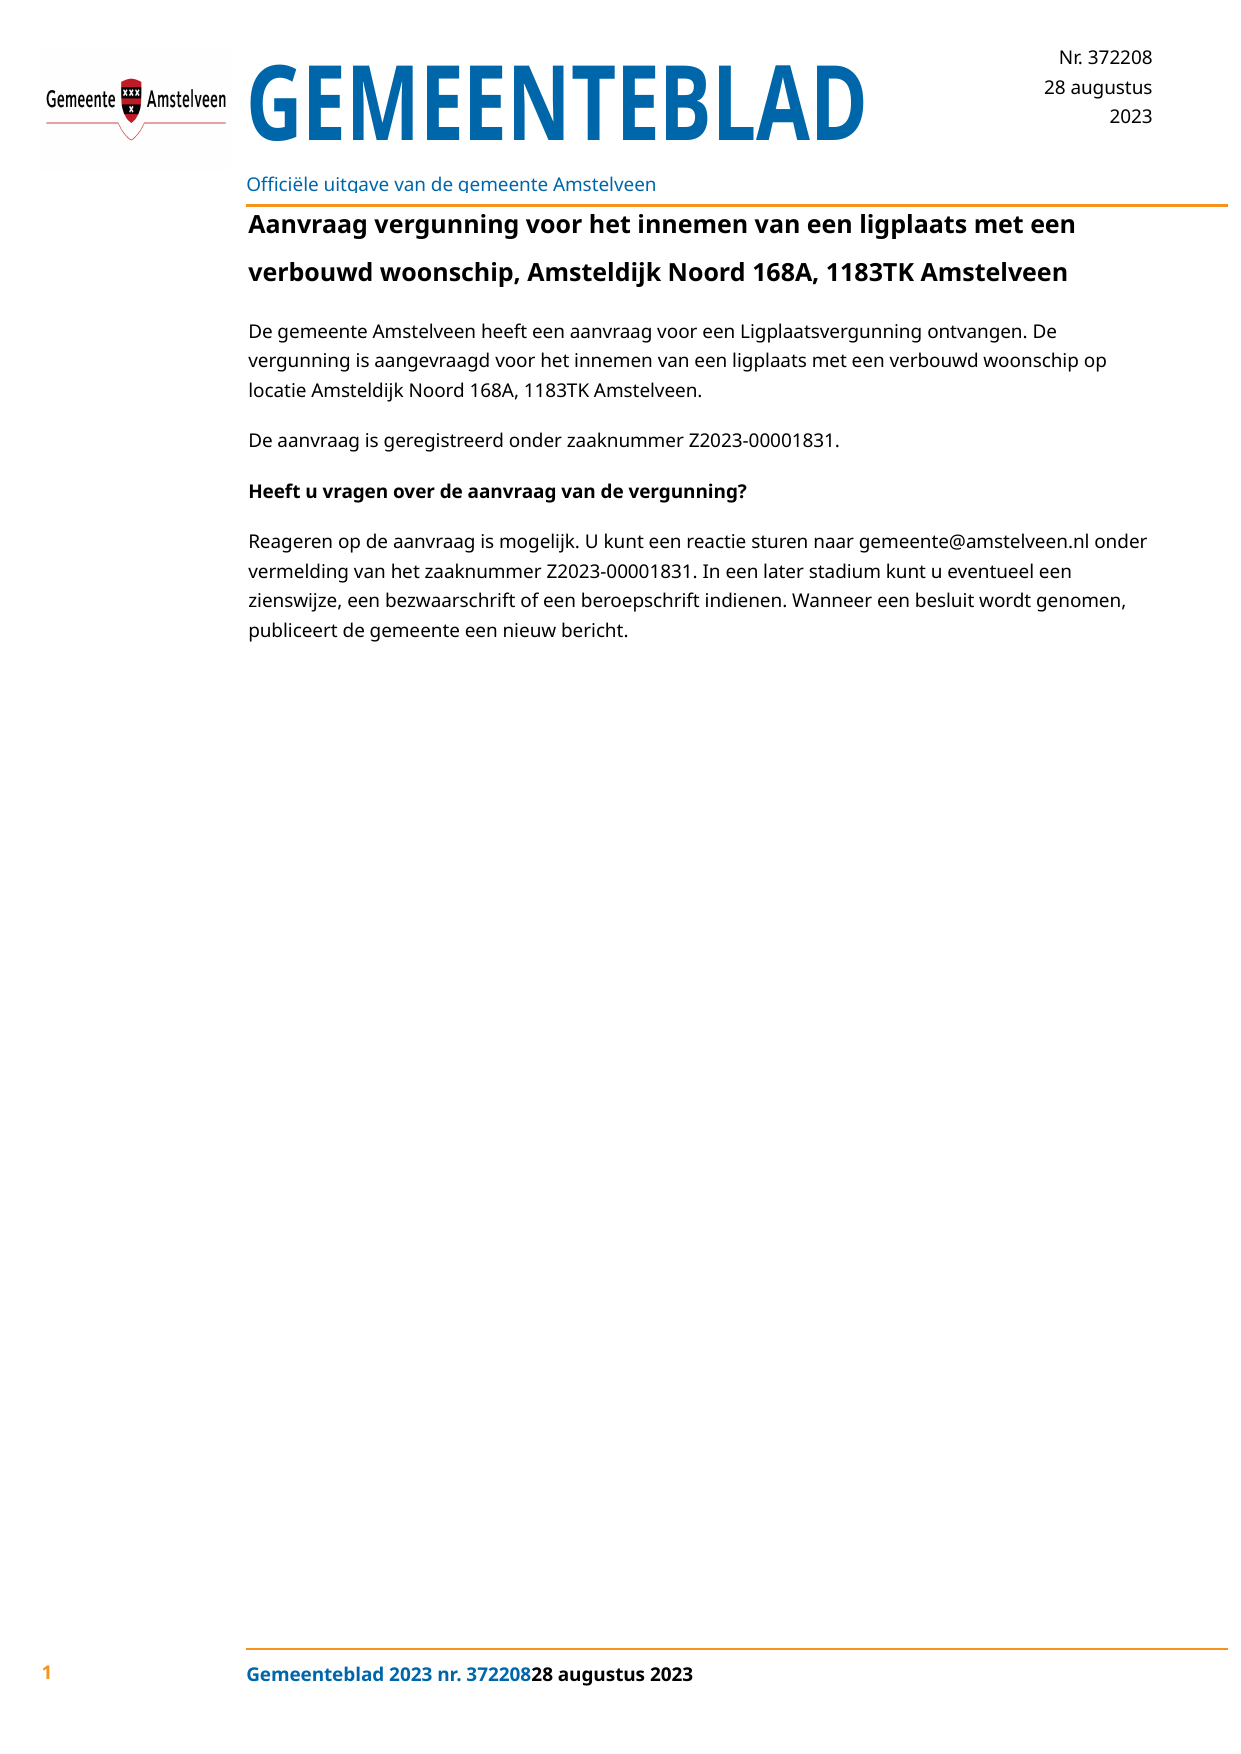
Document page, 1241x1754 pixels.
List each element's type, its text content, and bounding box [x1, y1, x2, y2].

text De gemeente Amstelveen heeft een aanvraag voor een Ligplaatsvergunning ontvangen. De vergunning is aangevraagd voor het innemen van een ligplaats met een verbouwd woonschip op locatie Amsteldijk Noord 168A, 1183TK Amstelveen. [248, 318, 1152, 403]
text Heeft u vragen over de aanvraag van de vergunning? [248, 478, 1152, 504]
picture [41, 47, 231, 172]
text De aanvraag is geregistreerd onder zaaknummer Z2023-00001831. [248, 427, 1152, 453]
text Reageren op de aanvraag is mogelijk. U kunt een reactie sturen naar gemeente@amstelveen.nl onder vermelding van het zaaknummer Z2023-00001831. In een later stadium kunt u eventueel een zienswijze, een bezwaarschrift of een beroepschrift indienen. Wanneer een besluit wordt genomen, publiceert de gemeente een nieuw bericht. [248, 528, 1152, 643]
text Aanvraag vergunning voor het innemen van een ligplaats met een verbouwd woonschip, Amsteldijk Noord 168A, 1183TK Amstelveen [248, 207, 1152, 288]
